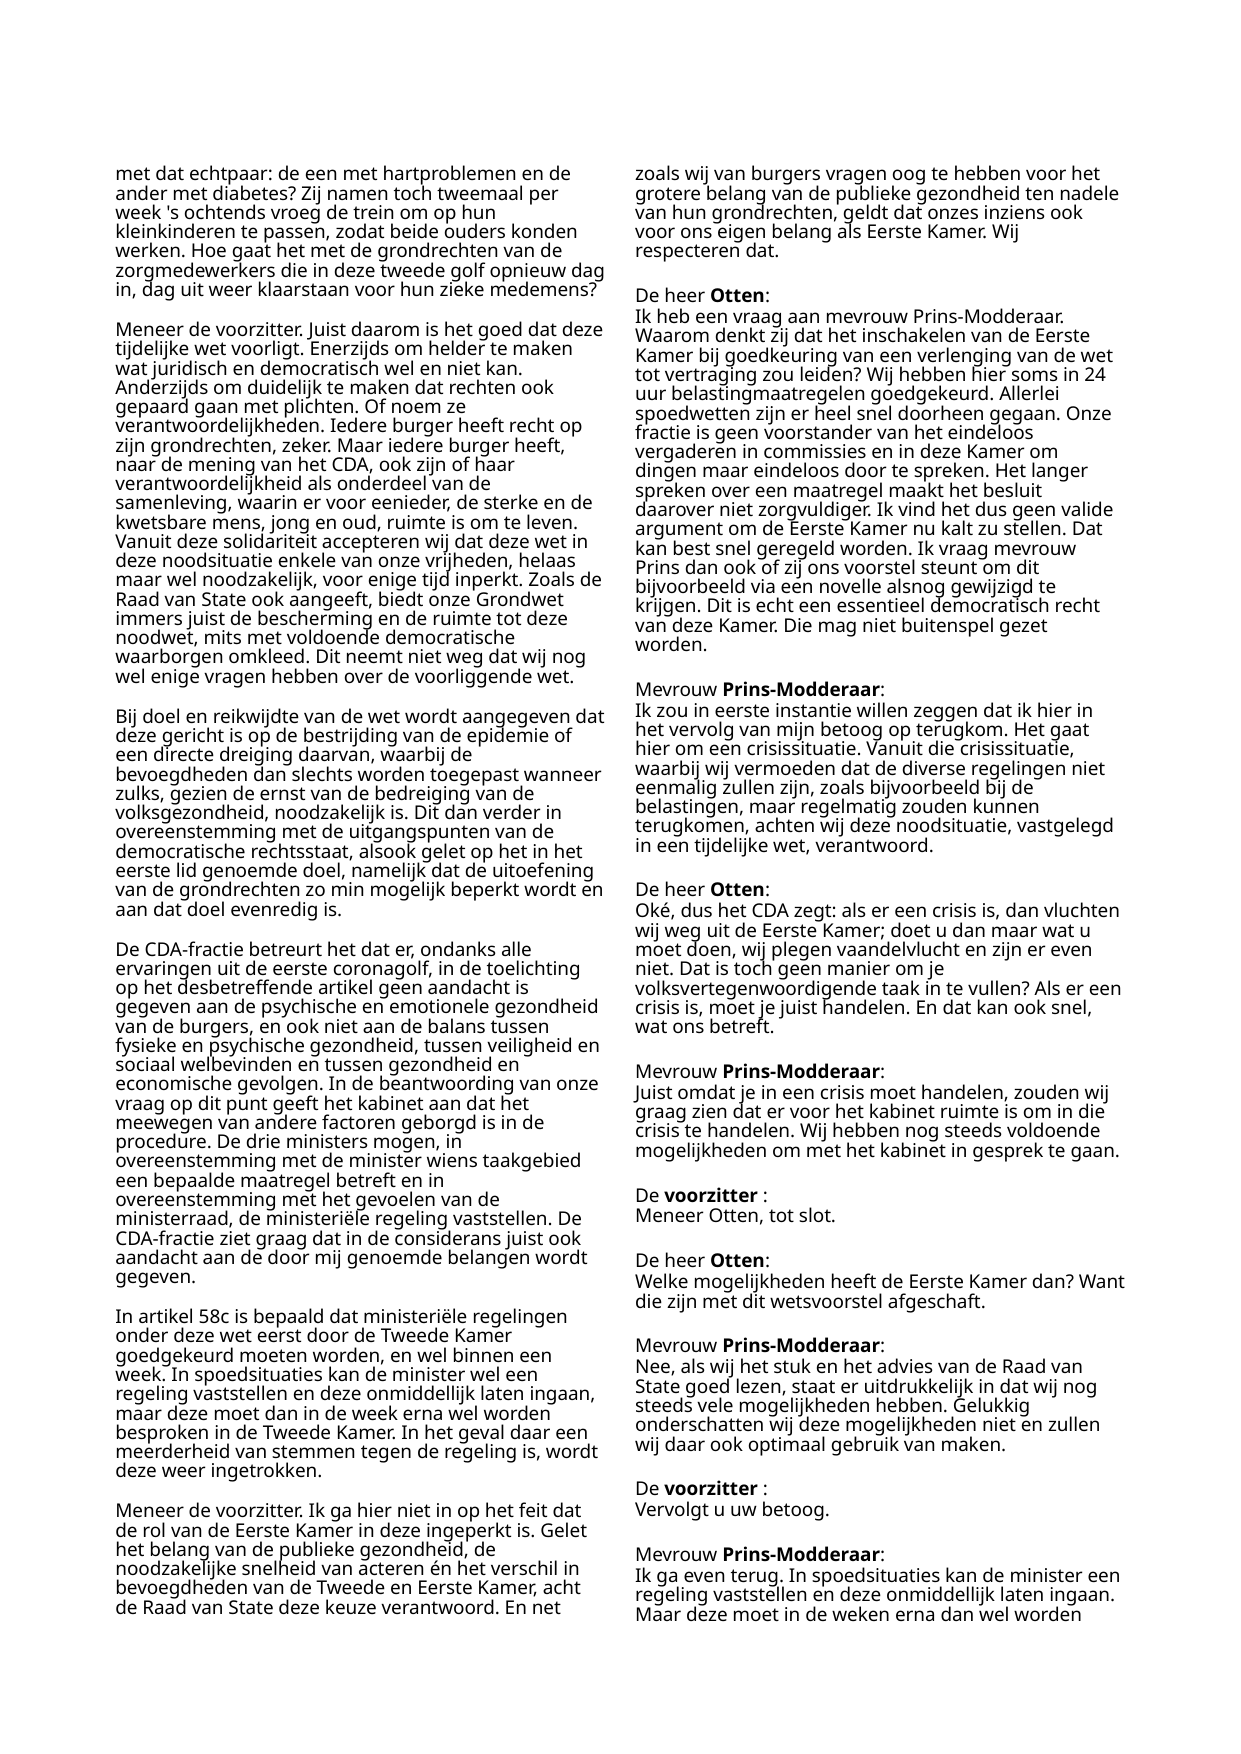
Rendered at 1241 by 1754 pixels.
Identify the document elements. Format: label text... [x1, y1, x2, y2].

text Mevrouw Prins-Modderaar: [635, 1541, 1125, 1567]
text Vervolgt u uw betoog. [635, 1501, 1125, 1521]
text Mevrouw Prins-Modderaar: [635, 1058, 1125, 1084]
text Ik heb een vraag aan mevrouw Prins-Modderaar. Waarom denkt zij dat het inschakelen van de Eerste Kamer bij goedkeuring van een verlenging van de wet tot vertraging zou leiden? Wij hebben hier soms in 24 uur belastingmaatregelen goedgekeurd. Allerlei spoedwetten zijn er heel snel doorheen gegaan. Onze fractie is geen voorstander van het eindeloos vergaderen in commissies en in deze Kamer om dingen maar eindeloos door te spreken. Het langer spreken over een maatregel maakt het besluit daarover niet zorgvuldiger. Ik vind het dus geen valide argument om de Eerste Kamer nu kalt zu stellen. Dat kan best snel geregeld worden. Ik vraag mevrouw Prins dan ook of zij ons voorstel steunt om dit bijvoorbeeld via een novelle alsnog gewijzigd te krijgen. Dit is echt een essentieel democratisch recht van deze Kamer. Die mag niet buitenspel gezet worden. [635, 308, 1125, 655]
text Meneer de voorzitter. Juist daarom is het goed dat deze tijdelijke wet voorligt. Enerzijds om helder te maken wat juridisch en democratisch wel en niet kan. Anderzijds om duidelijk te maken dat rechten ook gepaard gaan met plichten. Of noem ze verantwoordelijkheden. Iedere burger heeft recht op zijn grondrechten, zeker. Maar iedere burger heeft, naar de mening van het CDA, ook zijn of haar verantwoordelijkheid als onderdeel van de samenleving, waarin er voor eenieder, de sterke en de kwetsbare mens, jong en oud, ruimte is om te leven. Vanuit deze solidariteit accepteren wij dat deze wet in deze noodsituatie enkele van onze vrijheden, helaas maar wel noodzakelijk, voor enige tijd inperkt. Zoals de Raad van State ook aangeeft, biedt onze Grondwet immers juist de bescherming en de ruimte tot deze noodwet, mits met voldoende democratische waarborgen omkleed. Dit neemt niet weg dat wij nog wel enige vragen hebben over de voorliggende wet. [115, 321, 605, 687]
text Ik zou in eerste instantie willen zeggen dat ik hier in het vervolg van mijn betoog op terugkom. Het gaat hier om een crisissituatie. Vanuit die crisissituatie, waarbij wij vermoeden dat de diverse regelingen niet eenmalig zullen zijn, zoals bijvoorbeeld bij de belastingen, maar regelmatig zouden kunnen terugkomen, achten wij deze noodsituatie, vastgelegd in een tijdelijke wet, verantwoord. [635, 702, 1125, 856]
text Bij doel en reikwijdte van de wet wordt aangegeven dat deze gericht is op de bestrijding van de epidemie of een directe dreiging daarvan, waarbij de bevoegdheden dan slechts worden toegepast wanneer zulks, gezien de ernst van de bedreiging van de volksgezondheid, noodzakelijk is. Dit dan verder in overeenstemming met de uitgangspunten van de democratische rechtsstaat, alsook gelet op het in het eerste lid genoemde doel, namelijk dat de uitoefening van de grondrechten zo min mogelijk beperkt wordt en aan dat doel evenredig is. [115, 708, 605, 920]
text In artikel 58c is bepaald dat ministeriële regelingen onder deze wet eerst door de Tweede Kamer goedgekeurd moeten worden, en wel binnen een week. In spoedsituaties kan de minister wel een regeling vaststellen en deze onmiddellijk laten ingaan, maar deze moet dan in de week erna wel worden besproken in de Tweede Kamer. In het geval daar een meerderheid van stemmen tegen de regeling is, wordt deze weer ingetrokken. [115, 1308, 605, 1482]
text zoals wij van burgers vragen oog te hebben voor het grotere belang van de publieke gezondheid ten nadele van hun grondrechten, geldt dat onzes inziens ook voor ons eigen belang als Eerste Kamer. Wij respecteren dat. [635, 165, 1125, 262]
text Meneer Otten, tot slot. [635, 1207, 1125, 1227]
text Nee, als wij het stuk en het advies van de Raad van State goed lezen, staat er uitdrukkelijk in dat wij nog steeds vele mogelijkheden hebben. Gelukkig onderschatten wij deze mogelijkheden niet en zullen wij daar ook optimaal gebruik van maken. [635, 1358, 1125, 1455]
text De voorzitter : [635, 1476, 1125, 1501]
text De heer Otten: [635, 282, 1125, 308]
text Oké, dus het CDA zegt: als er een crisis is, dan vluchten wij weg uit de Eerste Kamer; doet u dan maar wat u moet doen, wij plegen vaandelvlucht en zijn er even niet. Dat is toch geen manier om je volksvertegenwoordigende taak in te vullen? Als er een crisis is, moet je juist handelen. En dat kan ook snel, wat ons betreft. [635, 902, 1125, 1037]
text De voorzitter : [635, 1182, 1125, 1207]
text Welke mogelijkheden heeft de Eerste Kamer dan? Want die zijn met dit wetsvoorstel afgeschaft. [635, 1273, 1125, 1312]
text Mevrouw Prins-Modderaar: [635, 676, 1125, 702]
text De CDA-fractie betreurt het dat er, ondanks alle ervaringen uit de eerste coronagolf, in de toelichting op het desbetreffende artikel geen aandacht is gegeven aan de psychische en emotionele gezondheid van de burgers, en ook niet aan de balans tussen fysieke en psychische gezondheid, tussen veiligheid en sociaal welbevinden en tussen gezondheid en economische gevolgen. In de beantwoording van onze vraag op dit punt geeft het kabinet aan dat het meewegen van andere factoren geborgd is in de procedure. De drie ministers mogen, in overeenstemming met de minister wiens taakgebied een bepaalde maatregel betreft en in overeenstemming met het gevoelen van de ministerraad, de ministeriële regeling vaststellen. De CDA-fractie ziet graag dat in de considerans juist ook aandacht aan de door mij genoemde belangen wordt gegeven. [115, 941, 605, 1287]
text Ik ga even terug. In spoedsituaties kan de minister een regeling vaststellen en deze onmiddellijk laten ingaan. Maar deze moet in de weken erna dan wel worden [635, 1567, 1125, 1625]
text met dat echtpaar: de een met hartproblemen en de ander met diabetes? Zij namen toch tweemaal per week 's ochtends vroeg de trein om op hun kleinkinderen te passen, zodat beide ouders konden werken. Hoe gaat het met de grondrechten van de zorgmedewerkers die in deze tweede golf opnieuw dag in, dag uit weer klaarstaan voor hun zieke medemens? [115, 165, 605, 300]
text De heer Otten: [635, 877, 1125, 902]
text Juist omdat je in een crisis moet handelen, zouden wij graag zien dat er voor het kabinet ruimte is om in die crisis te handelen. Wij hebben nog steeds voldoende mogelijkheden om met het kabinet in gesprek te gaan. [635, 1084, 1125, 1161]
text Mevrouw Prins-Modderaar: [635, 1333, 1125, 1358]
text Meneer de voorzitter. Ik ga hier niet in op het feit dat de rol van de Eerste Kamer in deze ingeperkt is. Gelet het belang van de publieke gezondheid, de noodzakelijke snelheid van acteren én het verschil in bevoegdheden van de Tweede en Eerste Kamer, acht de Raad van State deze keuze verantwoord. En net [115, 1502, 605, 1618]
text De heer Otten: [635, 1248, 1125, 1273]
